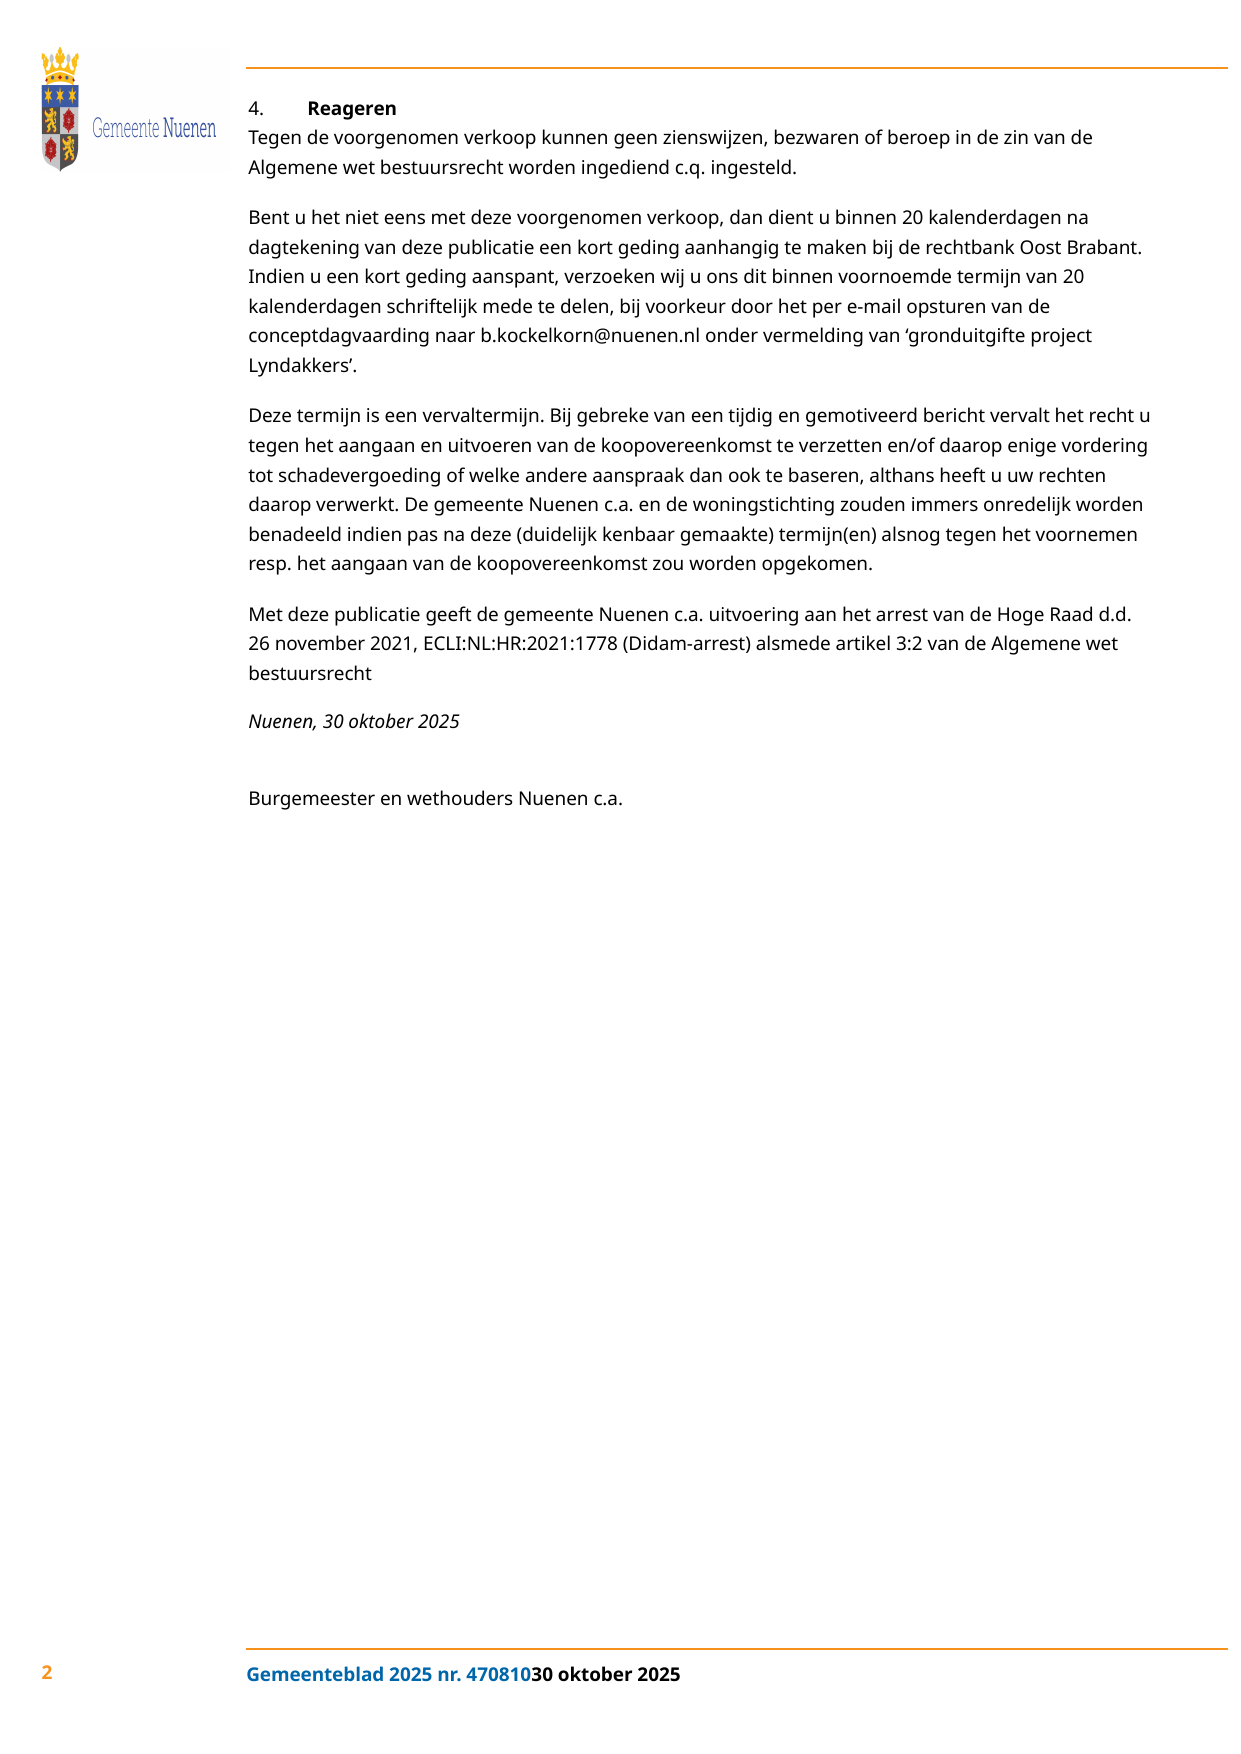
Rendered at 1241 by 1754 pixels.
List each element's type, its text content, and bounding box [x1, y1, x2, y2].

text Nuenen, 30 oktober 2025 [248, 708, 1152, 734]
text Burgemeester en wethouders Nuenen c.a. [248, 785, 1152, 811]
text Met deze publicatie geeft de gemeente Nuenen c.a. uitvoering aan het arrest van de Hoge Raad d.d. 26 november 2021, ECLI:NL:HR:2021:1778 (Didam-arrest) alsmede artikel 3:2 van de Algemene wet bestuursrecht [248, 601, 1152, 686]
list Reageren [248, 95, 1152, 121]
text Deze termijn is een vervaltermijn. Bij gebreke van een tijdig en gemotiveerd bericht vervalt het recht u tegen het aangaan en uitvoeren van de koopovereenkomst te verzetten en/of daarop enige vordering tot schadevergoeding of welke andere aanspraak dan ook te baseren, althans heeft u uw rechten daarop verwerkt. De gemeente Nuenen c.a. en de woningstichting zouden immers onredelijk worden benadeeld indien pas na deze (duidelijk kenbaar gemaakte) termijn(en) alsnog tegen het voornemen resp. het aangaan van de koopovereenkomst zou worden opgekomen. [248, 403, 1152, 576]
text Tegen de voorgenomen verkoop kunnen geen zienswijzen, bezwaren of beroep in de zin van de Algemene wet bestuursrecht worden ingediend c.q. ingesteld. [248, 124, 1152, 180]
text Bent u het niet eens met deze voorgenomen verkoop, dan dient u binnen 20 kalenderdagen na dagtekening van deze publicatie een kort geding aanhangig te maken bij de rechtbank Oost Brabant. Indien u een kort geding aanspant, verzoeken wij u ons dit binnen voornoemde termijn van 20 kalenderdagen schriftelijk mede te delen, bij voorkeur door het per e-mail opsturen van de conceptdagvaarding naar b.kockelkorn@nuenen.nl onder vermelding van ‘gronduitgifte project Lyndakkers’. [248, 204, 1152, 378]
picture [41, 47, 231, 172]
